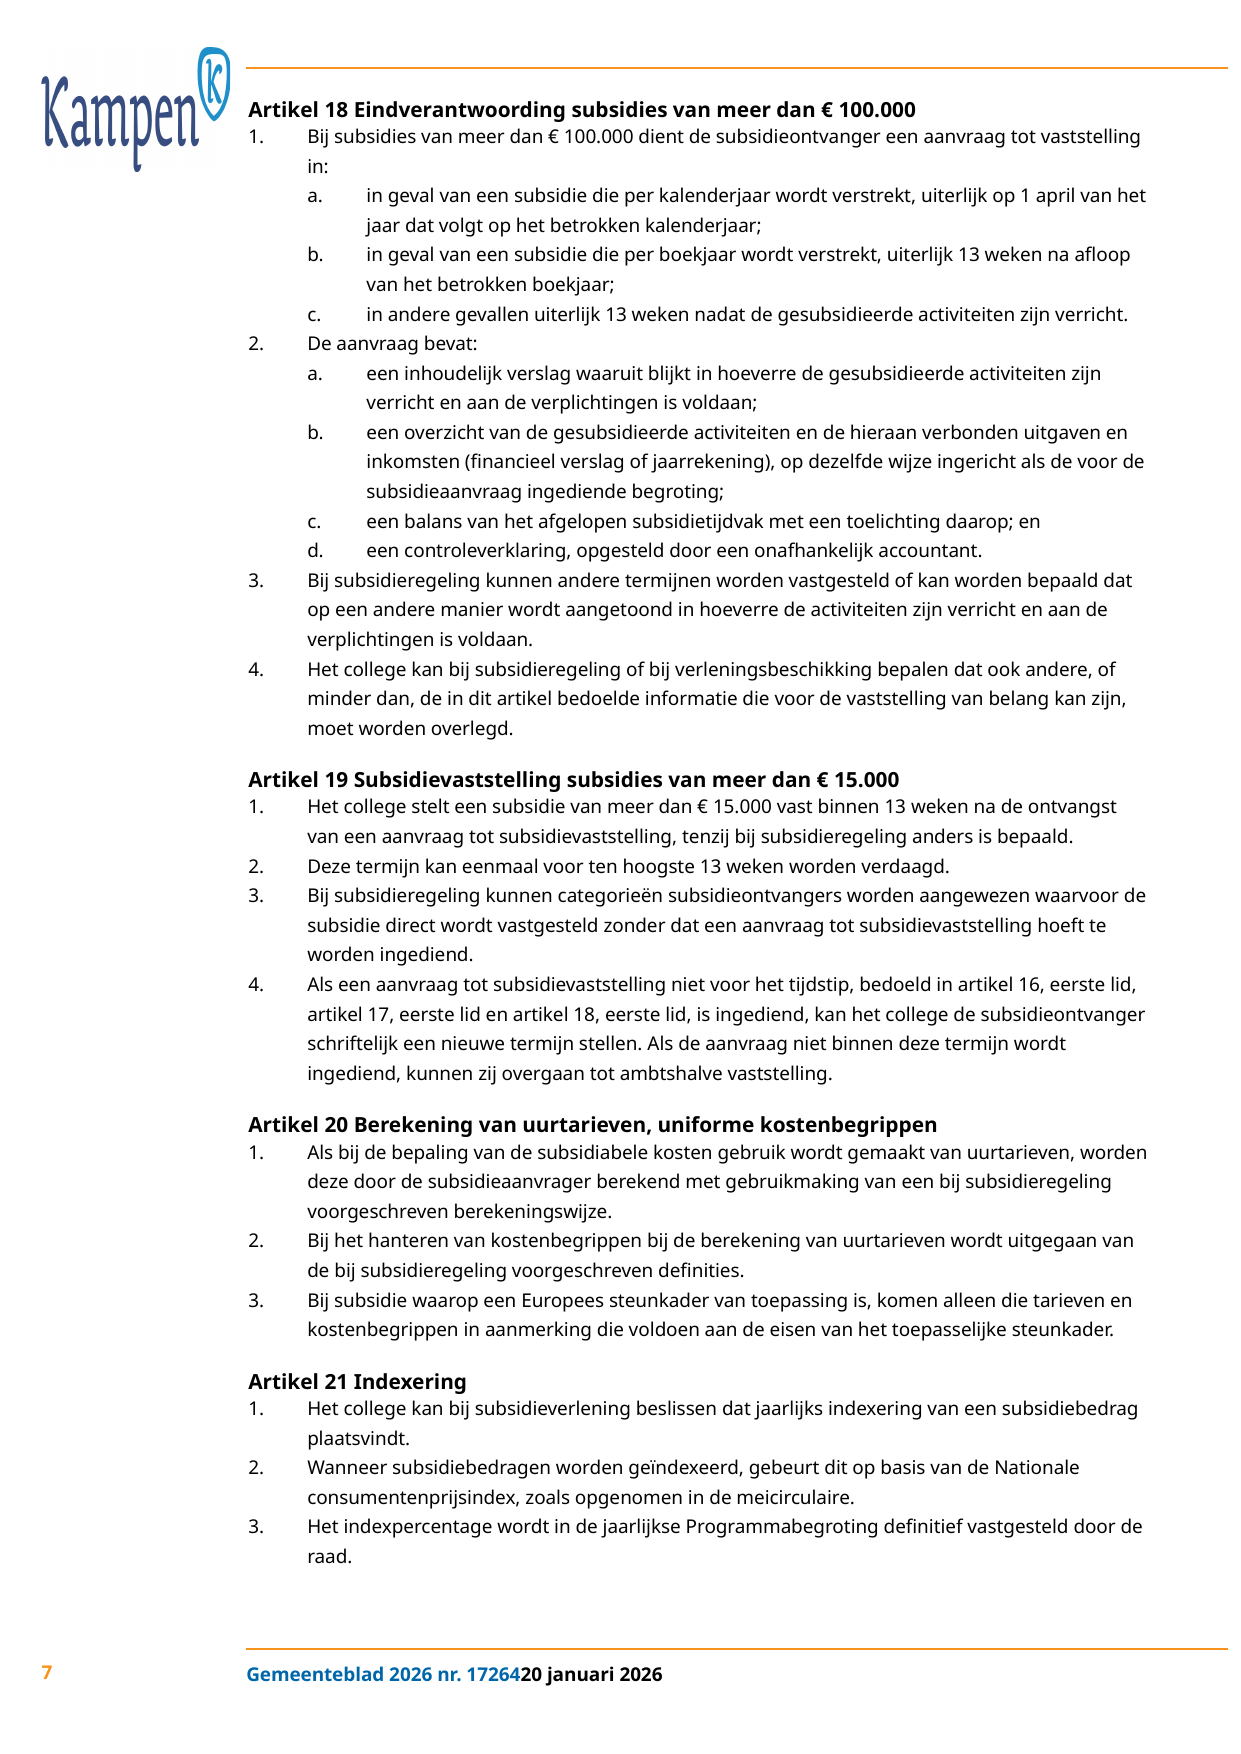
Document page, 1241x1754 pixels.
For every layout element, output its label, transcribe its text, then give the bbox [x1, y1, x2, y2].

list Bij subsidie waarop een Europees steunkader van toepassing is, komen alleen die tarieven en kostenbegrippen in aanmerking die voldoen aan de eisen van het toepasselijke steunkader. [248, 1287, 1152, 1342]
list Het indexpercentage wordt in de jaarlijkse Programmabegroting definitief vastgesteld door de raad. [248, 1513, 1152, 1569]
list een inhoudelijk verslag waaruit blijkt in hoeverre de gesubsidieerde activiteiten zijn verricht en aan de verplichtingen is voldaan; [307, 360, 1152, 415]
list een overzicht van de gesubsidieerde activiteiten en de hieraan verbonden uitgaven en inkomsten (financieel verslag of jaarrekening), op dezelfde wijze ingericht als de voor de subsidieaanvraag ingediende begroting; [307, 419, 1152, 504]
text Artikel 20 Berekening van uurtarieven, uniforme kostenbegrippen [248, 1110, 1152, 1139]
list Als een aanvraag tot subsidievaststelling niet voor het tijdstip, bedoeld in artikel 16, eerste lid, artikel 17, eerste lid en artikel 18, eerste lid, is ingediend, kan het college de subsidieontvanger schriftelijk een nieuwe termijn stellen. Als de aanvraag niet binnen deze termijn wordt ingediend, kunnen zij overgaan tot ambtshalve vaststelling. [248, 971, 1152, 1086]
list Als bij de bepaling van de subsidiabele kosten gebruik wordt gemaakt van uurtarieven, worden deze door de subsidieaanvrager berekend met gebruikmaking van een bij subsidieregeling voorgeschreven berekeningswijze. [248, 1139, 1152, 1224]
list Bij subsidieregeling kunnen categorieën subsidieontvangers worden aangewezen waarvoor de subsidie direct wordt vastgesteld zonder dat een aanvraag tot subsidievaststelling hoeft te worden ingediend. [248, 882, 1152, 967]
list Het college kan bij subsidieregeling of bij verleningsbeschikking bepalen dat ook andere, of minder dan, de in dit artikel bedoelde informatie die voor de vaststelling van belang kan zijn, moet worden overlegd. [248, 656, 1152, 741]
list in geval van een subsidie die per kalenderjaar wordt verstrekt, uiterlijk op 1 april van het jaar dat volgt op het betrokken kalenderjaar; [307, 182, 1152, 238]
list een controleverklaring, opgesteld door een onafhankelijk accountant. [307, 537, 1152, 563]
text Artikel 18 Eindverantwoording subsidies van meer dan € 100.000 [248, 95, 1152, 123]
list Bij het hanteren van kostenbegrippen bij de berekening van uurtarieven wordt uitgegaan van de bij subsidieregeling voorgeschreven definities. [248, 1228, 1152, 1283]
list Het college stelt een subsidie van meer dan € 15.000 vast binnen 13 weken na de ontvangst van een aanvraag tot subsidievaststelling, tenzij bij subsidieregeling anders is bepaald. [248, 794, 1152, 849]
list Het college kan bij subsidieverlening beslissen dat jaarlijks indexering van een subsidiebedrag plaatsvindt. [248, 1395, 1152, 1451]
list Bij subsidies van meer dan € 100.000 dient de subsidieontvanger een aanvraag tot vaststelling in: [248, 123, 1152, 178]
list De aanvraag bevat: [248, 330, 1152, 356]
text Artikel 21 Indexering [248, 1367, 1152, 1395]
list een balans van het afgelopen subsidietijdvak met een toelichting daarop; en [307, 508, 1152, 533]
list Deze termijn kan eenmaal voor ten hoogste 13 weken worden verdaagd. [248, 853, 1152, 879]
list Bij subsidieregeling kunnen andere termijnen worden vastgesteld of kan worden bepaald dat op een andere manier wordt aangetoond in hoeverre de activiteiten zijn verricht en aan de verplichtingen is voldaan. [248, 567, 1152, 652]
picture [41, 47, 231, 172]
list in andere gevallen uiterlijk 13 weken nadat de gesubsidieerde activiteiten zijn verricht. [307, 301, 1152, 326]
list in geval van een subsidie die per boekjaar wordt verstrekt, uiterlijk 13 weken na afloop van het betrokken boekjaar; [307, 242, 1152, 297]
text Artikel 19 Subsidievaststelling subsidies van meer dan € 15.000 [248, 765, 1152, 794]
list Wanneer subsidiebedragen worden geïndexeerd, gebeurt dit op basis van de Nationale consumentenprijsindex, zoals opgenomen in de meicirculaire. [248, 1454, 1152, 1510]
